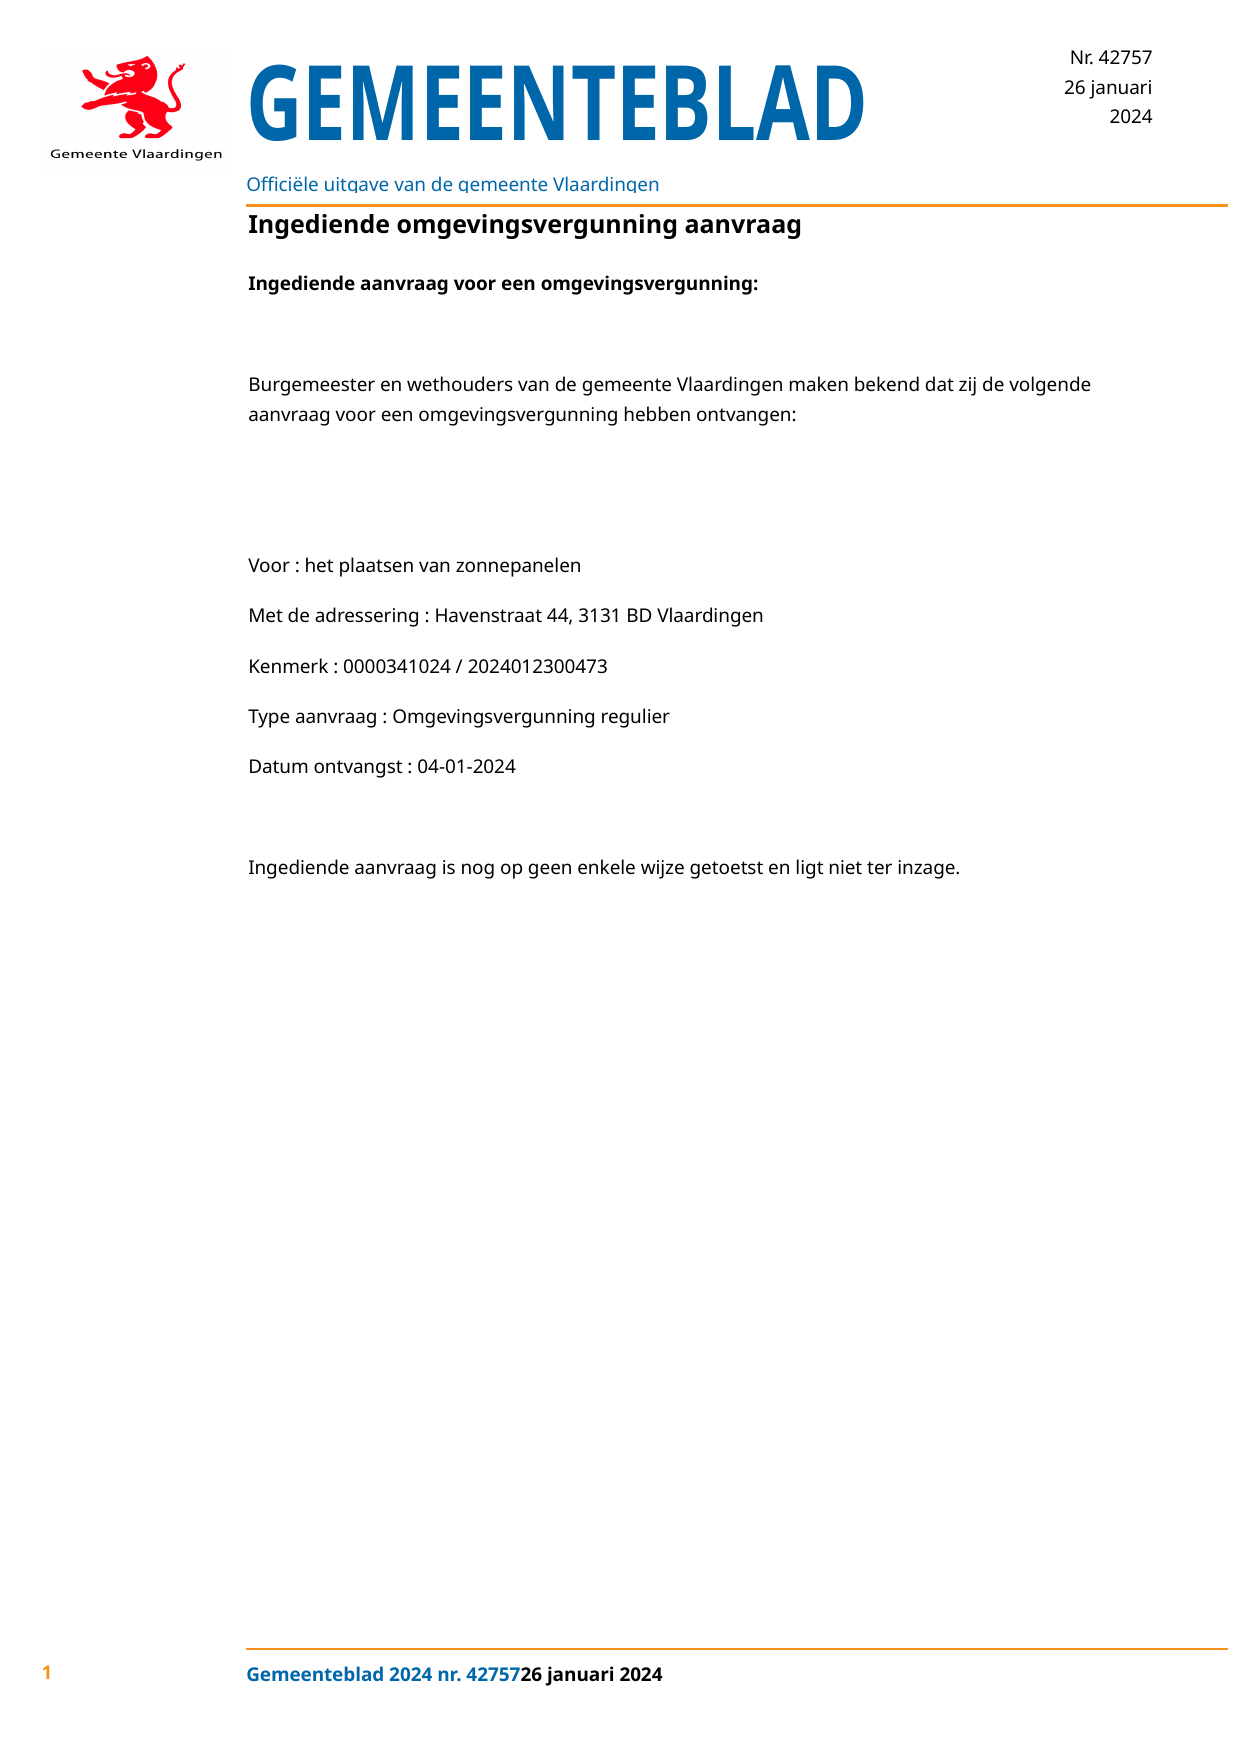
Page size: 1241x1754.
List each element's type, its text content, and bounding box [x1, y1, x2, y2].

text Kenmerk : 0000341024 / 2024012300473 [248, 653, 1152, 678]
text Ingediende aanvraag voor een omgevingsvergunning: [248, 270, 1152, 296]
text Burgemeester en wethouders van de gemeente Vlaardingen maken bekend dat zij de volgende aanvraag voor een omgevingsvergunning hebben ontvangen: [248, 371, 1152, 426]
text Datum ontvangst : 04-01-2024 [248, 754, 1152, 779]
text Voor : het plaatsen van zonnepanelen [248, 552, 1152, 578]
text Ingediende aanvraag is nog op geen enkele wijze getoetst en ligt niet ter inzage. [248, 854, 1152, 880]
text Ingediende omgevingsvergunning aanvraag [248, 207, 1152, 241]
text Type aanvraag : Omgevingsvergunning regulier [248, 703, 1152, 729]
text Met de adressering : Havenstraat 44, 3131 BD Vlaardingen [248, 602, 1152, 628]
picture [41, 47, 231, 172]
